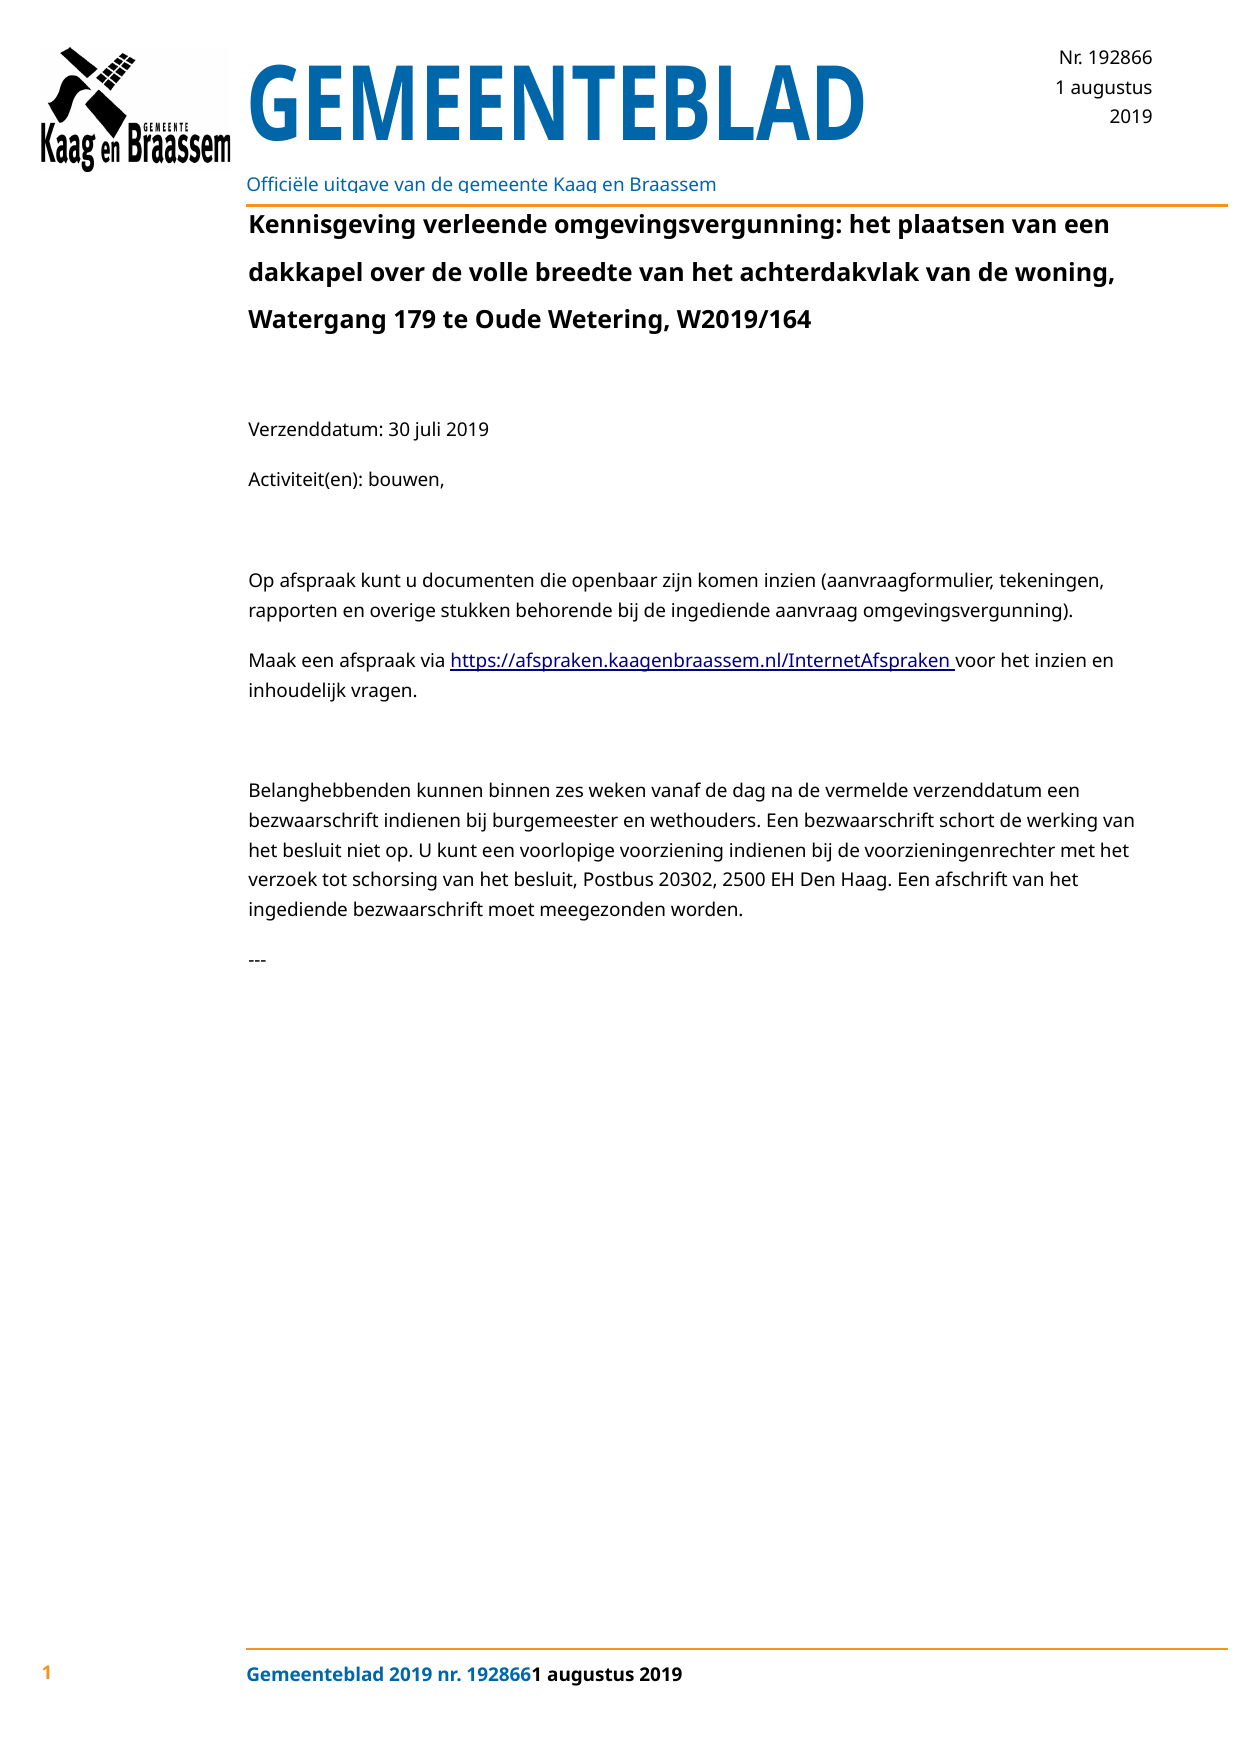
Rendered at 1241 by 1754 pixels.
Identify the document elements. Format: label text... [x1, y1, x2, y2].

text Belanghebbenden kunnen binnen zes weken vanaf de dag na de vermelde verzenddatum een bezwaarschrift indienen bij burgemeester en wethouders. Een bezwaarschrift schort de werking van het besluit niet op. U kunt een voorlopige voorziening indienen bij de voorzieningenrechter met het verzoek tot schorsing van het besluit, Postbus 20302, 2500 EH Den Haag. Een afschrift van het ingediende bezwaarschrift moet meegezonden worden. [248, 778, 1152, 922]
text Activiteit(en): bouwen, [248, 466, 1152, 492]
text --- [248, 946, 1152, 972]
text Verzenddatum: 30 juli 2019 [248, 416, 1152, 442]
text Kennisgeving verleende omgevingsvergunning: het plaatsen van een dakkapel over de volle breedte van het achterdakvlak van de woning, Watergang 179 te Oude Wetering, W2019/164 [248, 207, 1152, 336]
text Op afspraak kunt u documenten die openbaar zijn komen inzien (aanvraagformulier, tekeningen, rapporten en overige stukken behorende bij de ingediende aanvraag omgevingsvergunning). [248, 567, 1152, 622]
picture [41, 47, 231, 172]
text Maak een afspraak via https://afspraken.kaagenbraassem.nl/InternetAfspraken voor het inzien en inhoudelijk vragen. [248, 647, 1152, 702]
